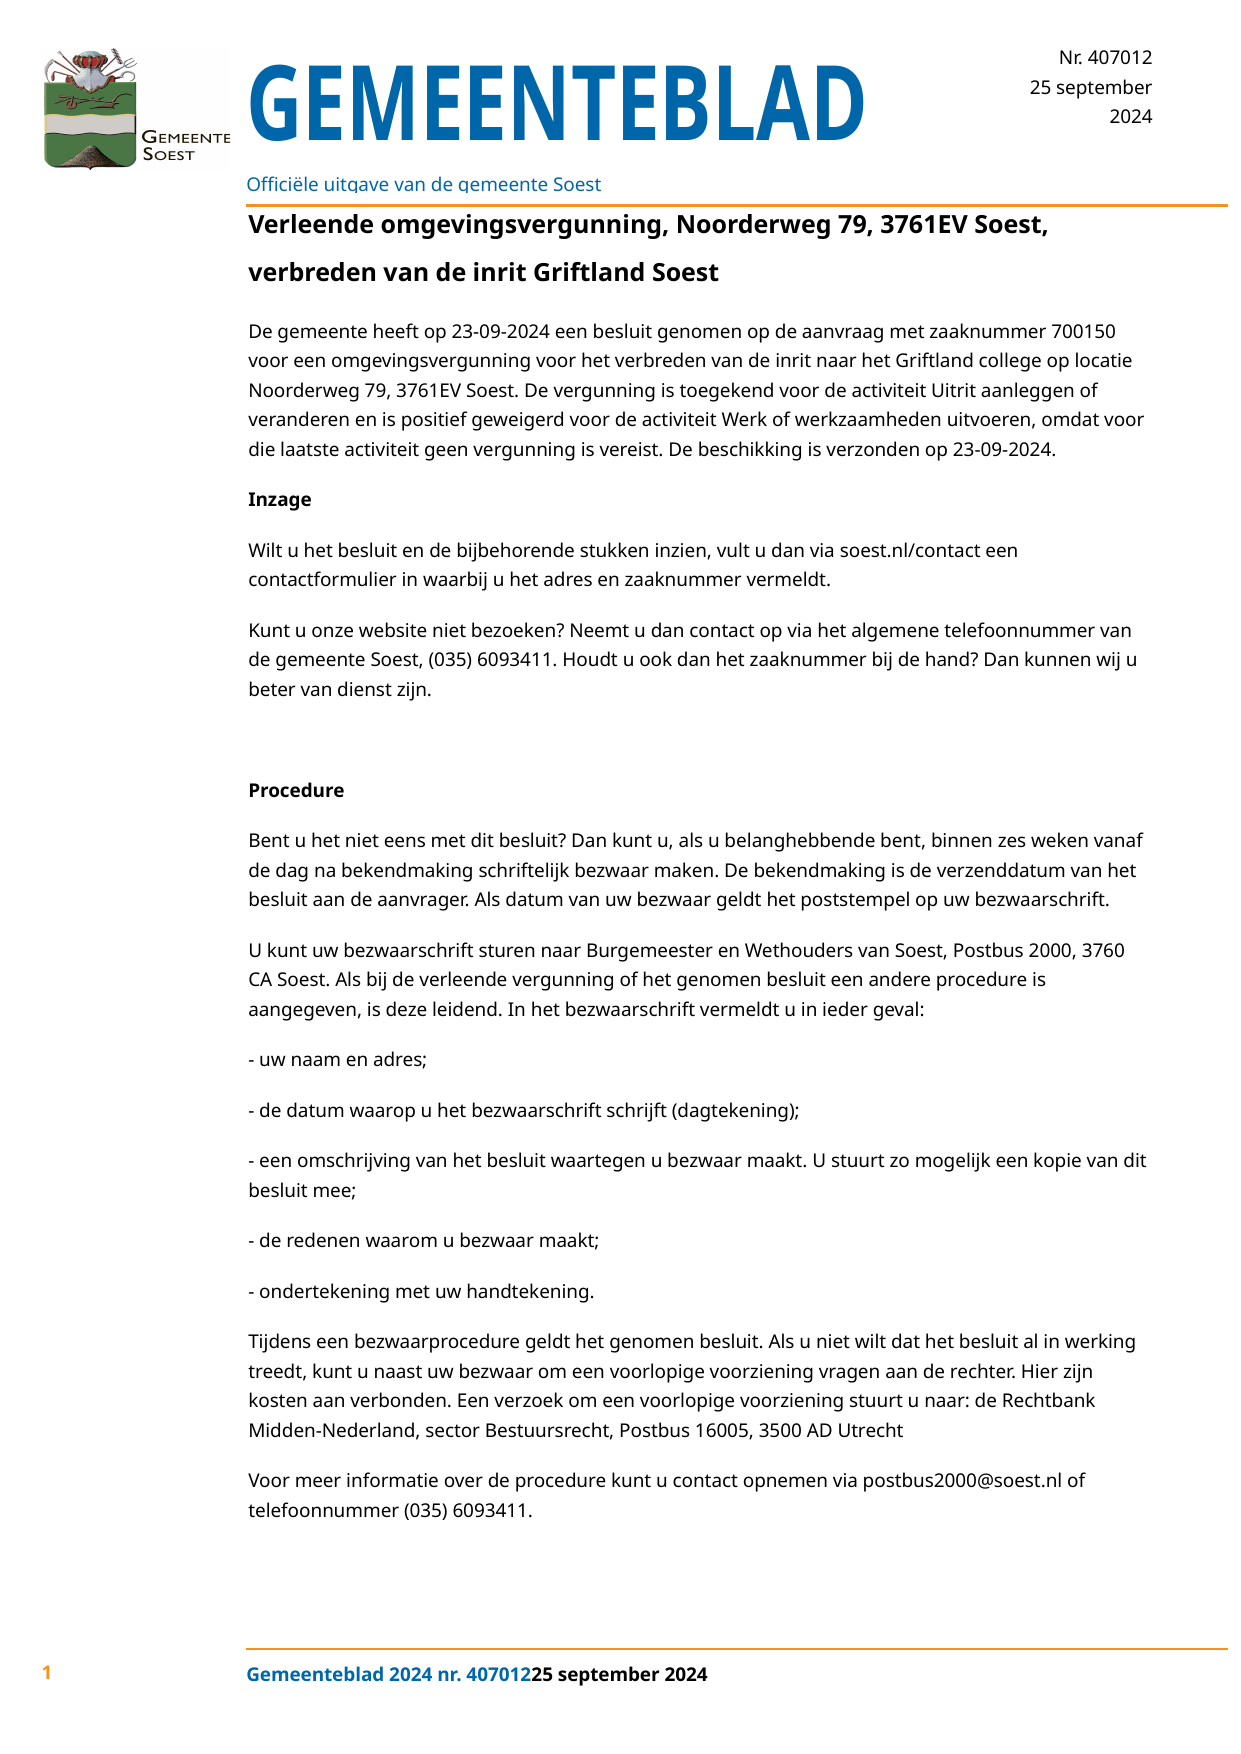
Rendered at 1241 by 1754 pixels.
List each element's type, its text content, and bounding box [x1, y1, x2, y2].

text De gemeente heeft op 23-09-2024 een besluit genomen op de aanvraag met zaaknummer 700150 voor een omgevingsvergunning voor het verbreden van de inrit naar het Griftland college op locatie Noorderweg 79, 3761EV Soest. De vergunning is toegekend voor de activiteit Uitrit aanleggen of veranderen en is positief geweigerd voor de activiteit Werk of werkzaamheden uitvoeren, omdat voor die laatste activiteit geen vergunning is vereist. De beschikking is verzonden op 23-09-2024. [248, 318, 1152, 462]
text - uw naam en adres; [248, 1047, 1152, 1072]
text Verleende omgevingsvergunning, Noorderweg 79, 3761EV Soest, verbreden van de inrit Griftland Soest [248, 207, 1152, 288]
text Kunt u onze website niet bezoeken? Neemt u dan contact op via het algemene telefoonnummer van de gemeente Soest, (035) 6093411. Houdt u ook dan het zaaknummer bij de hand? Dan kunnen wij u beter van dienst zijn. [248, 617, 1152, 702]
text Wilt u het besluit en de bijbehorende stukken inzien, vult u dan via soest.nl/contact een contactformulier in waarbij u het adres en zaaknummer vermeldt. [248, 537, 1152, 592]
text Inzage [248, 487, 1152, 512]
text - de datum waarop u het bezwaarschrift schrijft (dagtekening); [248, 1097, 1152, 1123]
text U kunt uw bezwaarschrift sturen naar Burgemeester en Wethouders van Soest, Postbus 2000, 3760 CA Soest. Als bij de verleende vergunning of het genomen besluit een andere procedure is aangegeven, is deze leidend. In het bezwaarschrift vermeldt u in ieder geval: [248, 937, 1152, 1022]
text Bent u het niet eens met dit besluit? Dan kunt u, als u belanghebbende bent, binnen zes weken vanaf de dag na bekendmaking schriftelijk bezwaar maken. De bekendmaking is de verzenddatum van het besluit aan de aanvrager. Als datum van uw bezwaar geldt het poststempel op uw bezwaarschrift. [248, 827, 1152, 912]
text Voor meer informatie over de procedure kunt u contact opnemen via postbus2000@soest.nl of telefoonnummer (035) 6093411. [248, 1467, 1152, 1523]
text Tijdens een bezwaarprocedure geldt het genomen besluit. Als u niet wilt dat het besluit al in werking treedt, kunt u naast uw bezwaar om een voorlopige voorziening vragen aan de rechter. Hier zijn kosten aan verbonden. Een verzoek om een voorlopige voorziening stuurt u naar: de Rechtbank Midden-Nederland, sector Bestuursrecht, Postbus 16005, 3500 AD Utrecht [248, 1328, 1152, 1443]
text - ondertekening met uw handtekening. [248, 1278, 1152, 1304]
text - een omschrijving van het besluit waartegen u bezwaar maakt. U stuurt zo mogelijk een kopie van dit besluit mee; [248, 1147, 1152, 1203]
picture [41, 47, 231, 172]
text - de redenen waarom u bezwaar maakt; [248, 1227, 1152, 1253]
text Procedure [248, 777, 1152, 803]
